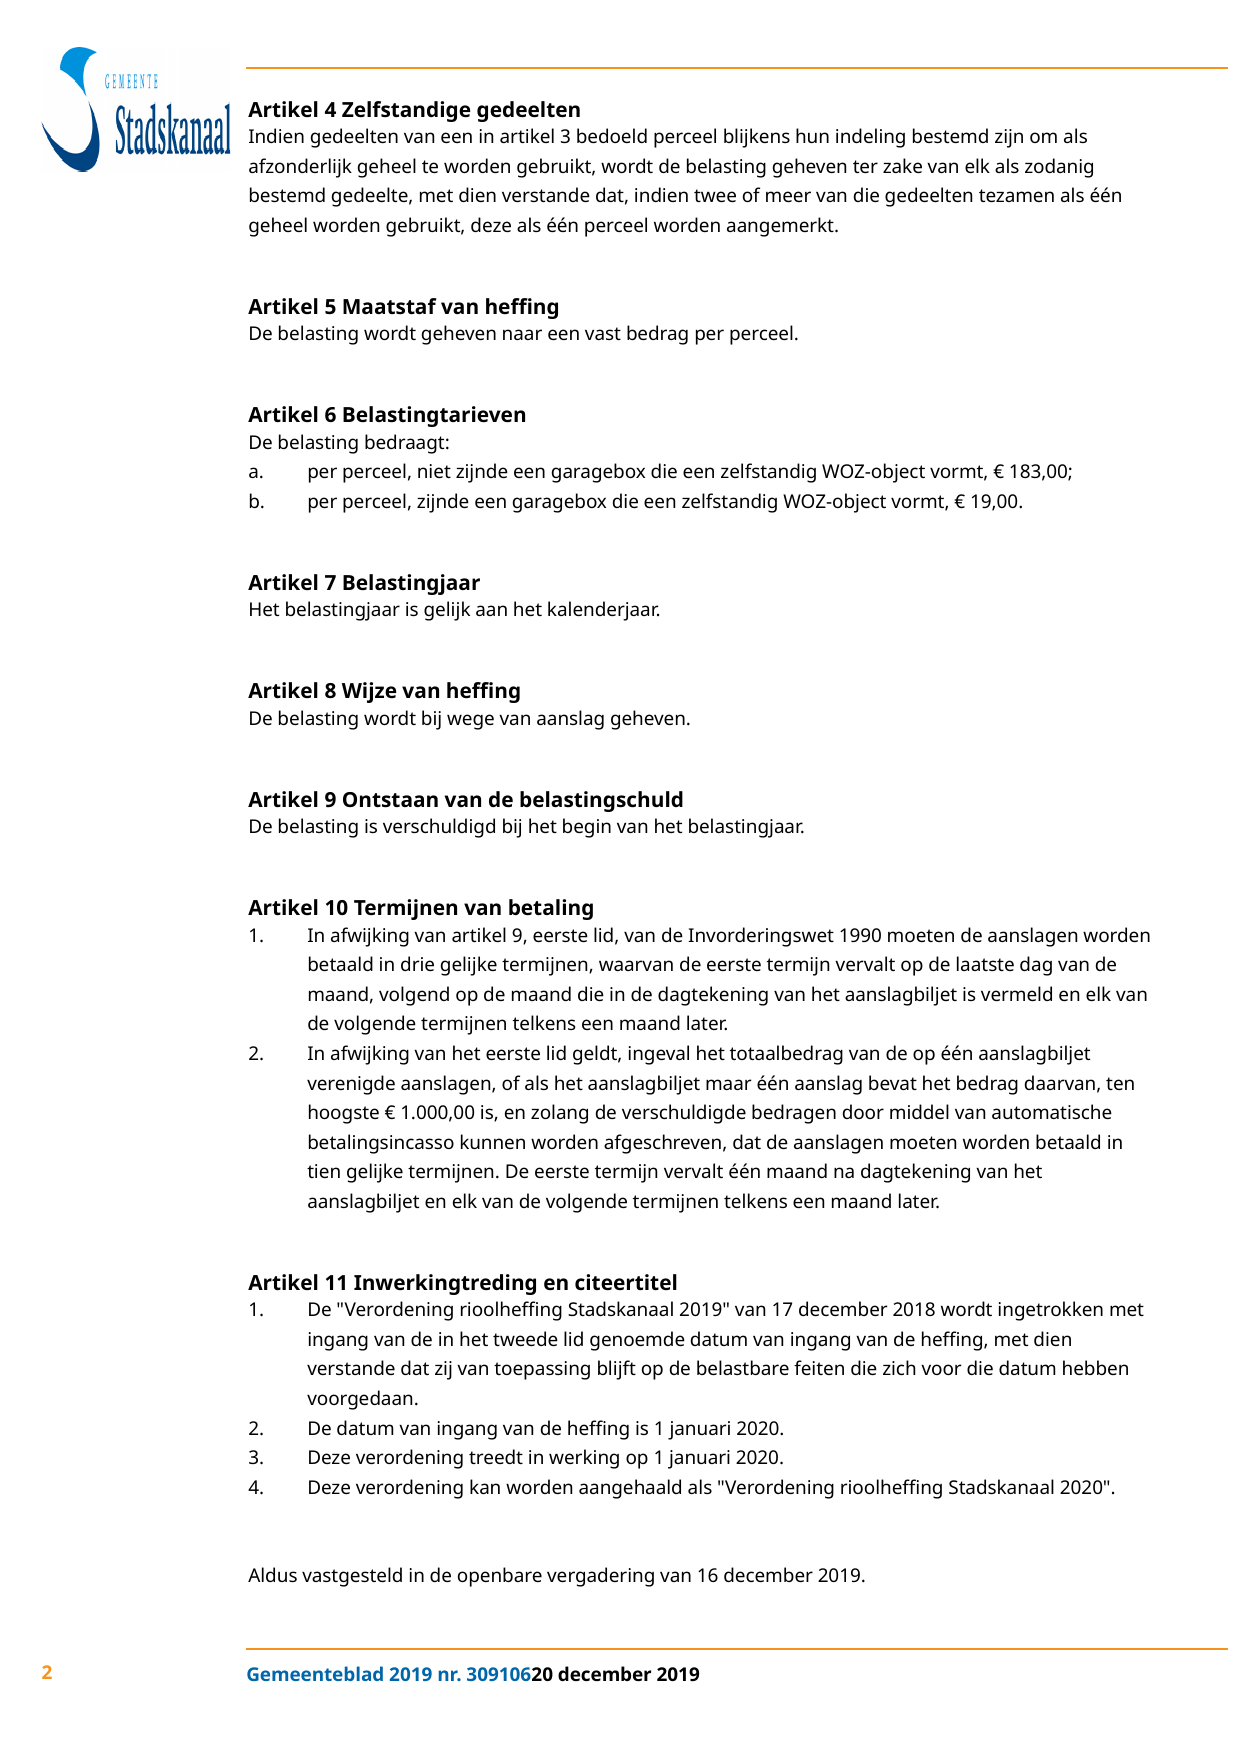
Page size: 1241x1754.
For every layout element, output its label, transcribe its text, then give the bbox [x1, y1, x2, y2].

list per perceel, zijnde een garagebox die een zelfstandig WOZ-object vormt, € 19,00. [248, 488, 1152, 514]
text Aldus vastgesteld in de openbare vergadering van 16 december 2019. [248, 1563, 1152, 1588]
text De belasting wordt geheven naar een vast bedrag per perceel. [248, 320, 1152, 346]
list In afwijking van het eerste lid geldt, ingeval het totaalbedrag van de op één aanslagbiljet verenigde aanslagen, of als het aanslagbiljet maar één aanslag bevat het bedrag daarvan, ten hoogste € 1.000,00 is, en zolang de verschuldigde bedragen door middel van automatische betalingsincasso kunnen worden afgeschreven, dat de aanslagen moeten worden betaald in tien gelijke termijnen. De eerste termijn vervalt één maand na dagtekening van het aanslagbiljet en elk van de volgende termijnen telkens een maand later. [248, 1040, 1152, 1214]
text Het belastingjaar is gelijk aan het kalenderjaar. [248, 596, 1152, 622]
list De datum van ingang van de heffing is 1 januari 2020. [248, 1415, 1152, 1441]
list per perceel, niet zijnde een garagebox die een zelfstandig WOZ-object vormt, € 183,00; [248, 458, 1152, 484]
text De belasting bedraagt: [248, 429, 1152, 454]
text Artikel 10 Termijnen van betaling [248, 893, 1152, 922]
list In afwijking van artikel 9, eerste lid, van de Invorderingswet 1990 moeten de aanslagen worden betaald in drie gelijke termijnen, waarvan de eerste termijn vervalt op de laatste dag van de maand, volgend op de maand die in de dagtekening van het aanslagbiljet is vermeld en elk van de volgende termijnen telkens een maand later. [248, 922, 1152, 1036]
text Artikel 6 Belastingtarieven [248, 400, 1152, 429]
picture [41, 47, 231, 172]
text Artikel 7 Belastingjaar [248, 568, 1152, 596]
text Artikel 11 Inwerkingtreding en citeertitel [248, 1268, 1152, 1296]
text Artikel 4 Zelfstandige gedeelten [248, 95, 1152, 123]
text Artikel 9 Ontstaan van de belastingschuld [248, 785, 1152, 813]
list Deze verordening treedt in werking op 1 januari 2020. [248, 1444, 1152, 1470]
text De belasting wordt bij wege van aanslag geheven. [248, 705, 1152, 731]
text De belasting is verschuldigd bij het begin van het belastingjaar. [248, 813, 1152, 839]
list De "Verordening rioolheffing Stadskanaal 2019" van 17 december 2018 wordt ingetrokken met ingang van de in het tweede lid genoemde datum van ingang van de heffing, met dien verstande dat zij van toepassing blijft op de belastbare feiten die zich voor die datum hebben voorgedaan. [248, 1296, 1152, 1411]
text Artikel 8 Wijze van heffing [248, 676, 1152, 705]
text Indien gedeelten van een in artikel 3 bedoeld perceel blijkens hun indeling bestemd zijn om als afzonderlijk geheel te worden gebruikt, wordt de belasting geheven ter zake van elk als zodanig bestemd gedeelte, met dien verstande dat, indien twee of meer van die gedeelten tezamen als één geheel worden gebruikt, deze als één perceel worden aangemerkt. [248, 123, 1152, 238]
list Deze verordening kan worden aangehaald als "Verordening rioolheffing Stadskanaal 2020". [248, 1474, 1152, 1500]
text Artikel 5 Maatstaf van heffing [248, 292, 1152, 320]
